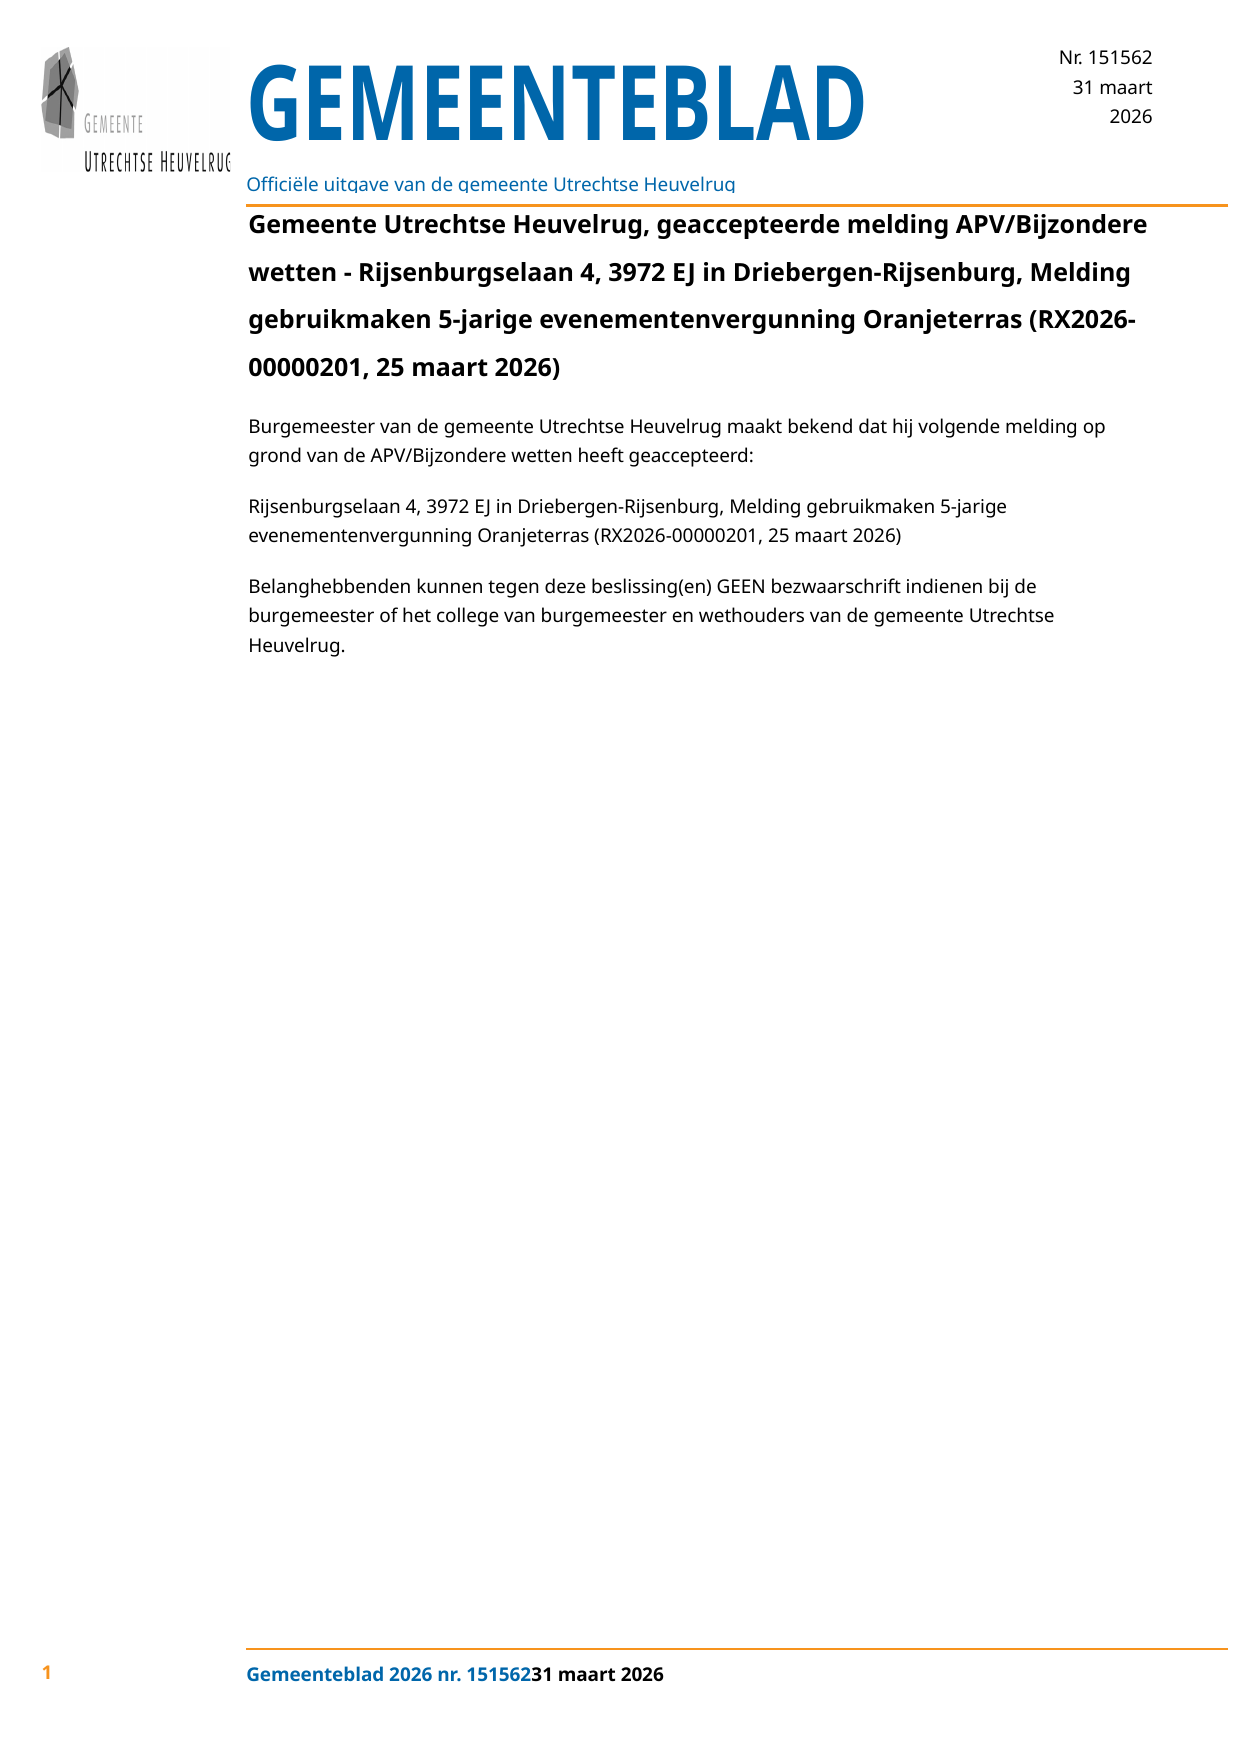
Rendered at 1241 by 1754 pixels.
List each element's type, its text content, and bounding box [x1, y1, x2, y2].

text Burgemeester van de gemeente Utrechtse Heuvelrug maakt bekend dat hij volgende melding op grond van de APV/Bijzondere wetten heeft geaccepteerd: [248, 413, 1152, 468]
text Rijsenburgselaan 4, 3972 EJ in Driebergen-Rijsenburg, Melding gebruikmaken 5-jarige evenementenvergunning Oranjeterras (RX2026-00000201, 25 maart 2026) [248, 493, 1152, 548]
text Gemeente Utrechtse Heuvelrug, geaccepteerde melding APV/Bijzondere wetten - Rijsenburgselaan 4, 3972 EJ in Driebergen-Rijsenburg, Melding gebruikmaken 5-jarige evenementenvergunning Oranjeterras (RX2026-00000201, 25 maart 2026) [248, 207, 1152, 384]
text Belanghebbenden kunnen tegen deze beslissing(en) GEEN bezwaarschrift indienen bij de burgemeester of het college van burgemeester en wethouders van de gemeente Utrechtse Heuvelrug. [248, 573, 1152, 658]
picture [41, 47, 231, 172]
